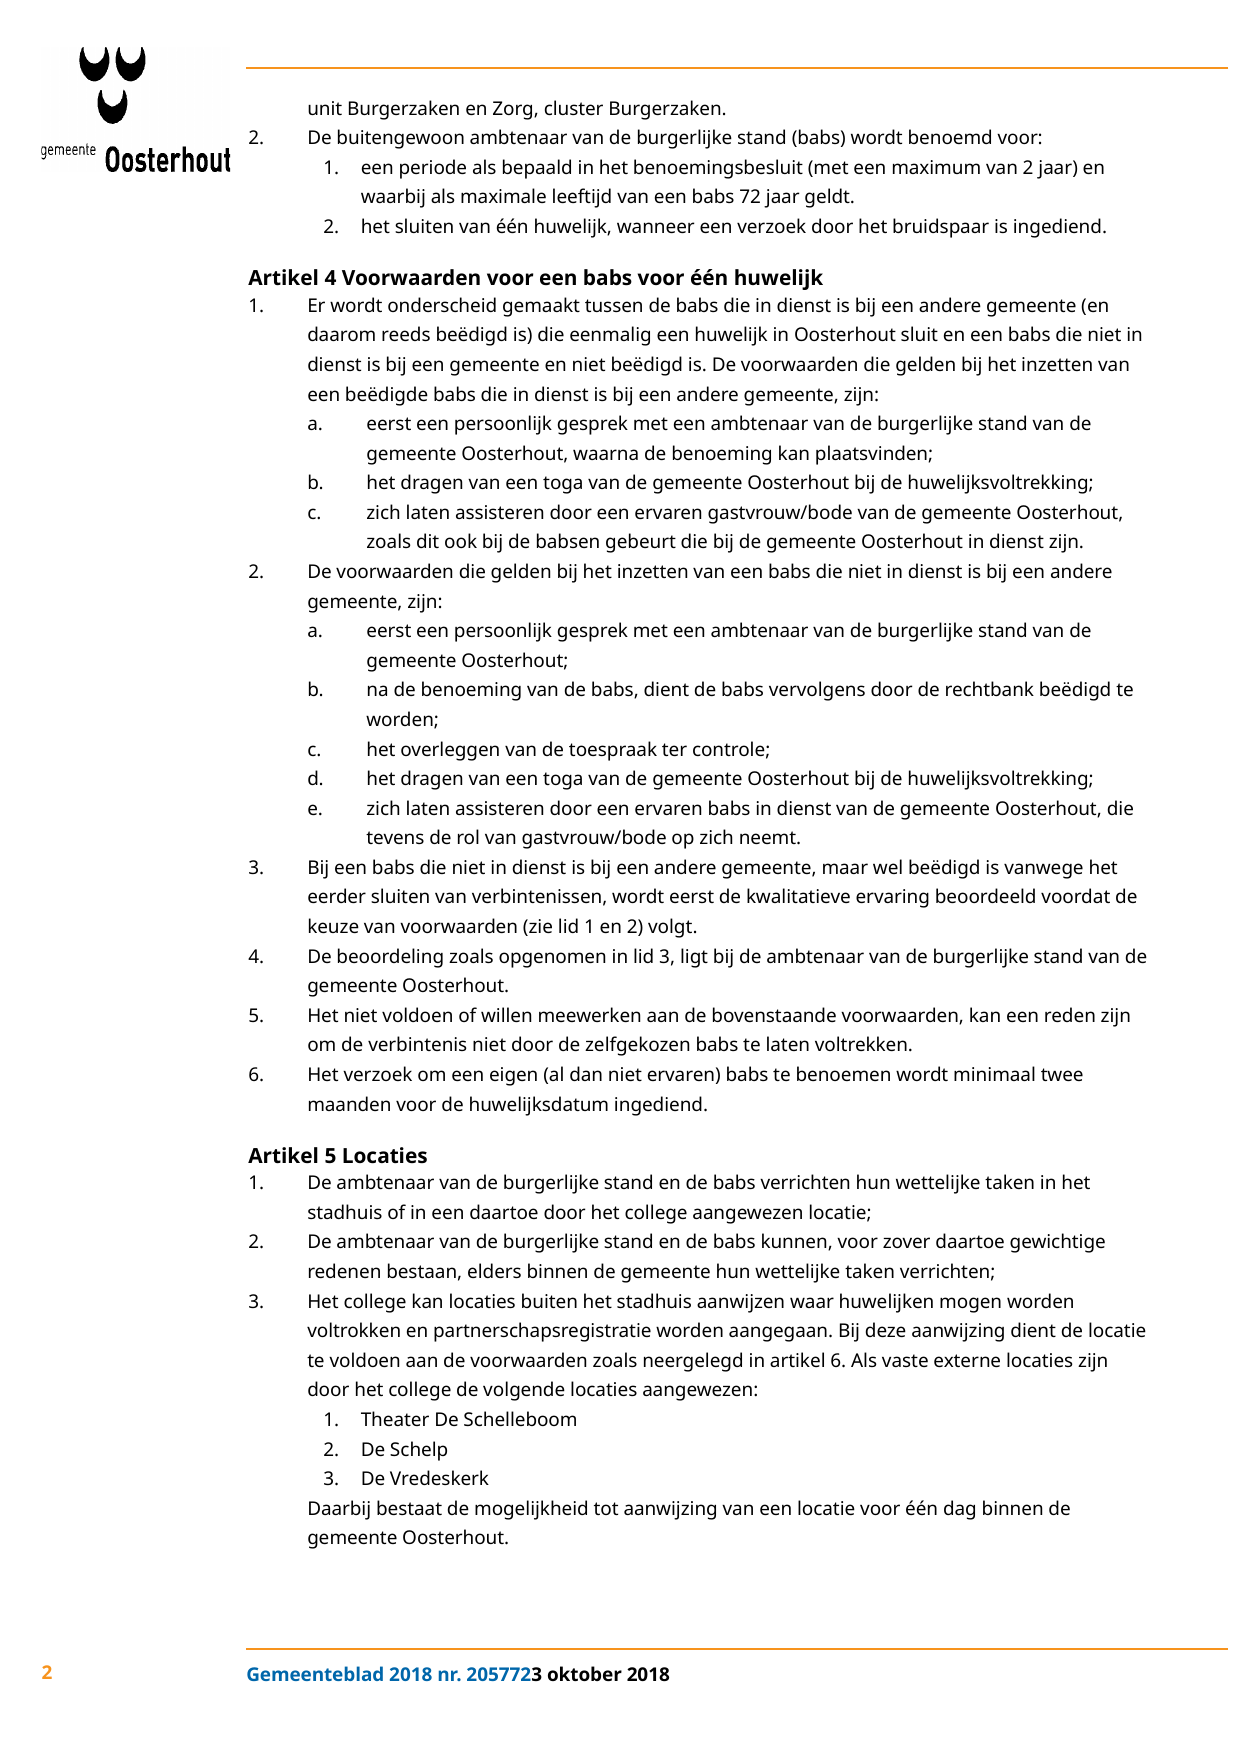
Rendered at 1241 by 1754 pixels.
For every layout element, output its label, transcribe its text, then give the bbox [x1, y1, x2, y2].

list het sluiten van één huwelijk, wanneer een verzoek door het bruidspaar is ingediend. [323, 213, 1152, 239]
text Artikel 4 Voorwaarden voor een babs voor één huwelijk [248, 263, 1152, 292]
list Het verzoek om een eigen (al dan niet ervaren) babs te benoemen wordt minimaal twee maanden voor de huwelijksdatum ingediend. [248, 1061, 1152, 1116]
text Artikel 5 Locaties [248, 1141, 1152, 1169]
list Het niet voldoen of willen meewerken aan de bovenstaande voorwaarden, kan een reden zijn om de verbintenis niet door de zelfgekozen babs te laten voltrekken. [248, 1002, 1152, 1057]
list Het college kan locaties buiten het stadhuis aanwijzen waar huwelijken mogen worden voltrokken en partnerschapsregistratie worden aangegaan. Bij deze aanwijzing dient de locatie te voldoen aan de voorwaarden zoals neergelegd in artikel 6. Als vaste externe locaties zijn door het college de volgende locaties aangewezen: [248, 1288, 1152, 1402]
list het overleggen van de toespraak ter controle; [307, 736, 1152, 761]
list eerst een persoonlijk gesprek met een ambtenaar van de burgerlijke stand van de gemeente Oosterhout, waarna de benoeming kan plaatsvinden; [307, 410, 1152, 466]
list De buitengewoon ambtenaar van de burgerlijke stand (babs) wordt benoemd voor: [248, 124, 1152, 150]
list Daarbij bestaat de mogelijkheid tot aanwijzing van een locatie voor één dag binnen de gemeente Oosterhout. [248, 1495, 1152, 1550]
list unit Burgerzaken en Zorg, cluster Burgerzaken. [248, 95, 1152, 121]
list De voorwaarden die gelden bij het inzetten van een babs die niet in dienst is bij een andere gemeente, zijn: [248, 558, 1152, 613]
list De Schelp [323, 1436, 1152, 1462]
list zich laten assisteren door een ervaren babs in dienst van de gemeente Oosterhout, die tevens de rol van gastvrouw/bode op zich neemt. [307, 795, 1152, 850]
picture [41, 47, 231, 172]
list Bij een babs die niet in dienst is bij een andere gemeente, maar wel beëdigd is vanwege het eerder sluiten van verbintenissen, wordt eerst de kwalitatieve ervaring beoordeeld voordat de keuze van voorwaarden (zie lid 1 en 2) volgt. [248, 854, 1152, 939]
list het dragen van een toga van de gemeente Oosterhout bij de huwelijksvoltrekking; [307, 469, 1152, 495]
list na de benoeming van de babs, dient de babs vervolgens door de rechtbank beëdigd te worden; [307, 677, 1152, 732]
list een periode als bepaald in het benoemingsbesluit (met een maximum van 2 jaar) en waarbij als maximale leeftijd van een babs 72 jaar geldt. [323, 154, 1152, 209]
list eerst een persoonlijk gesprek met een ambtenaar van de burgerlijke stand van de gemeente Oosterhout; [307, 617, 1152, 673]
list De Vredeskerk [323, 1465, 1152, 1491]
list Er wordt onderscheid gemaakt tussen de babs die in dienst is bij een andere gemeente (en daarom reeds beëdigd is) die eenmalig een huwelijk in Oosterhout sluit en een babs die niet in dienst is bij een gemeente en niet beëdigd is. De voorwaarden die gelden bij het inzetten van een beëdigde babs die in dienst is bij een andere gemeente, zijn: [248, 292, 1152, 406]
list De ambtenaar van de burgerlijke stand en de babs kunnen, voor zover daartoe gewichtige redenen bestaan, elders binnen de gemeente hun wettelijke taken verrichten; [248, 1229, 1152, 1284]
list zich laten assisteren door een ervaren gastvrouw/bode van de gemeente Oosterhout, zoals dit ook bij de babsen gebeurt die bij de gemeente Oosterhout in dienst zijn. [307, 499, 1152, 554]
list het dragen van een toga van de gemeente Oosterhout bij de huwelijksvoltrekking; [307, 765, 1152, 791]
list De beoordeling zoals opgenomen in lid 3, ligt bij de ambtenaar van de burgerlijke stand van de gemeente Oosterhout. [248, 943, 1152, 998]
list Theater De Schelleboom [323, 1406, 1152, 1432]
list De ambtenaar van de burgerlijke stand en de babs verrichten hun wettelijke taken in het stadhuis of in een daartoe door het college aangewezen locatie; [248, 1169, 1152, 1225]
